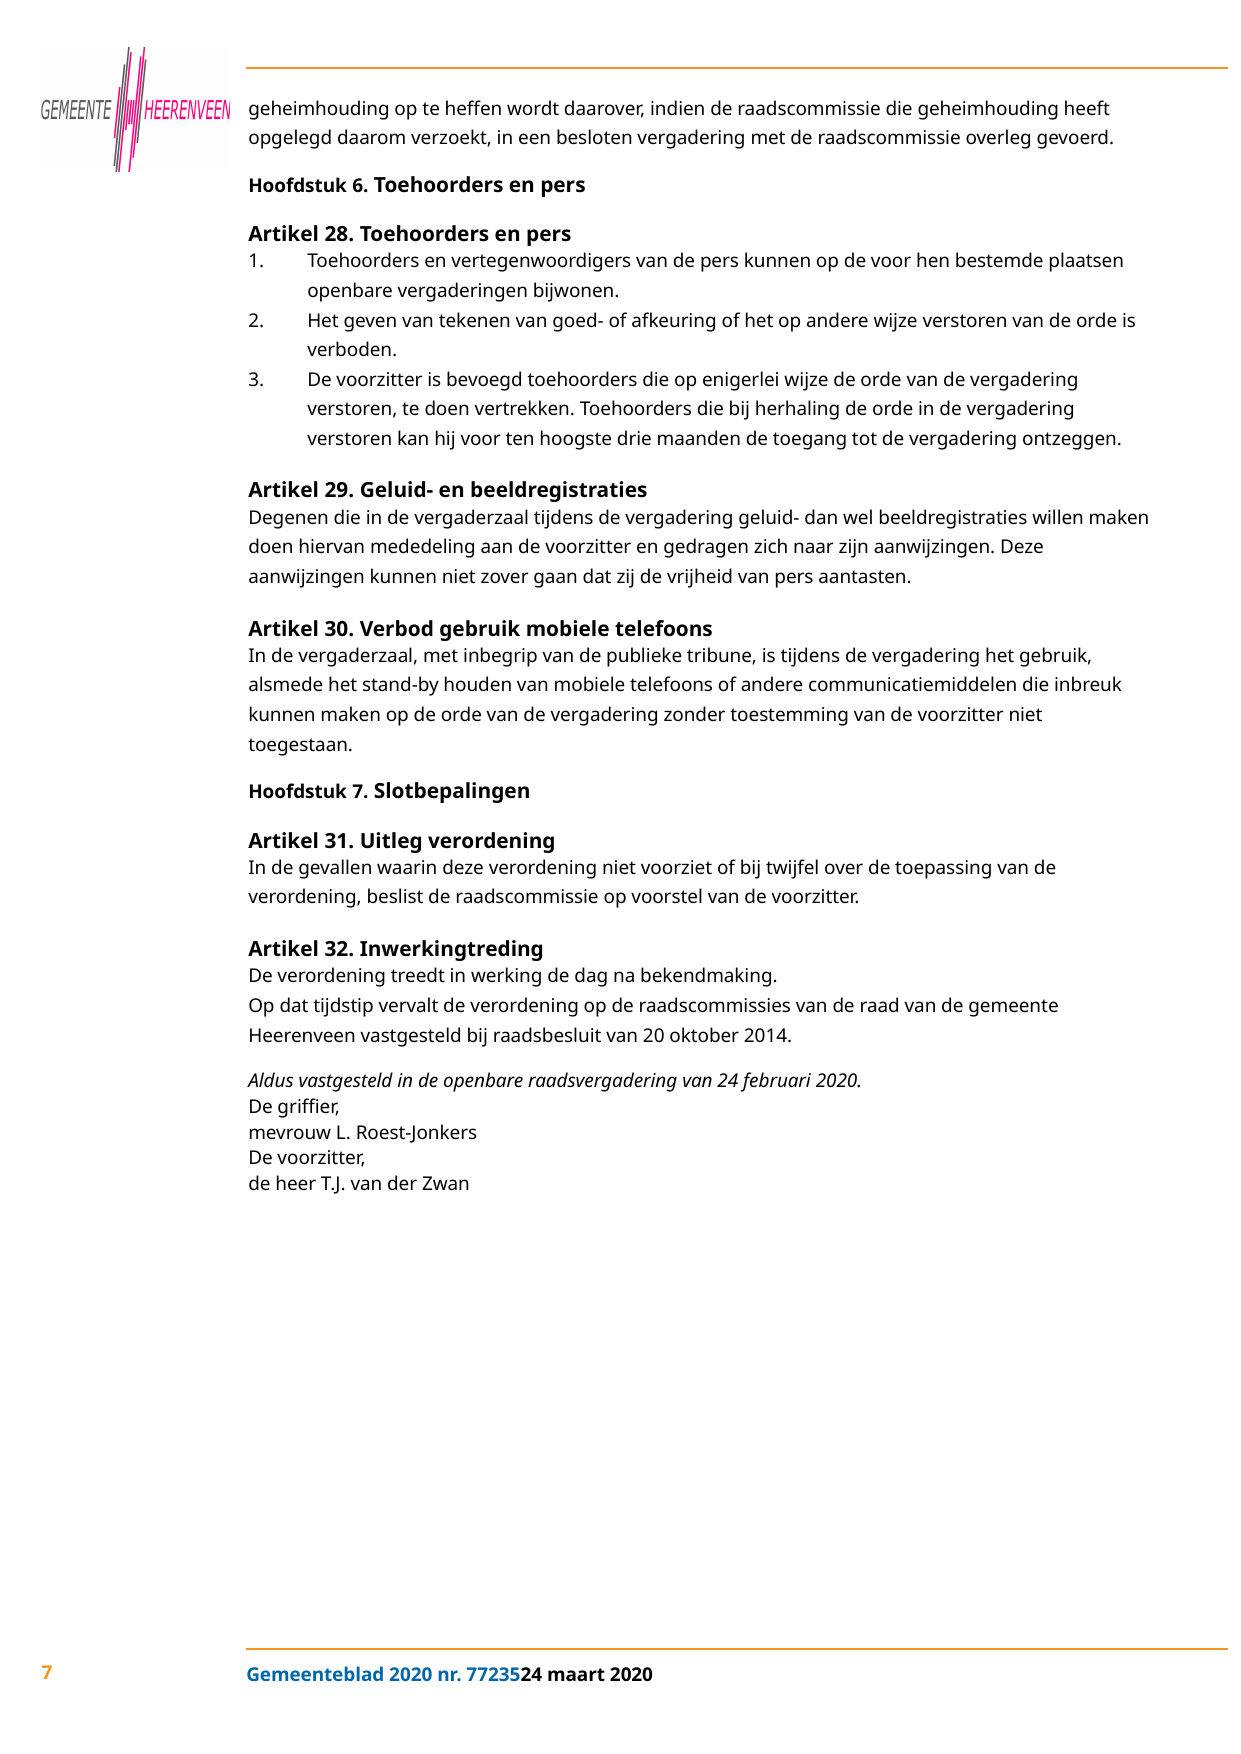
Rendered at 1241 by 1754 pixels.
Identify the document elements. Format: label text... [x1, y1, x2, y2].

text Op dat tijdstip vervalt de verordening op de raadscommissies van de raad van de gemeente Heerenveen vastgesteld bij raadsbesluit van 20 oktober 2014. [248, 992, 1152, 1047]
list De voorzitter is bevoegd toehoorders die op enigerlei wijze de orde van de vergadering verstoren, te doen vertrekken. Toehoorders die bij herhaling de orde in de vergadering verstoren kan hij voor ten hoogste drie maanden de toegang tot de vergadering ontzeggen. [248, 366, 1152, 451]
text In de vergaderzaal, met inbegrip van de publieke tribune, is tijdens de vergadering het gebruik, alsmede het stand-by houden van mobiele telefoons of andere communicatiemiddelen die inbreuk kunnen maken op de orde van de vergadering zonder toestemming van de voorzitter niet toegestaan. [248, 642, 1152, 757]
text Hoofdstuk 7. Slotbepalingen [248, 776, 1152, 805]
text Aldus vastgesteld in de openbare raadsvergadering van 24 februari 2020. [248, 1067, 1152, 1093]
text Hoofdstuk 6. Toehoorders en pers [248, 170, 1152, 198]
list Toehoorders en vertegenwoordigers van de pers kunnen op de voor hen bestemde plaatsen openbare vergaderingen bijwonen. [248, 248, 1152, 303]
text mevrouw L. Roest-Jonkers [248, 1119, 1152, 1144]
text Degenen die in de vergaderzaal tijdens de vergadering geluid- dan wel beeldregistraties willen maken doen hiervan mededeling aan de voorzitter en gedragen zich naar zijn aanwijzingen. Deze aanwijzingen kunnen niet zover gaan dat zij de vrijheid van pers aantasten. [248, 504, 1152, 589]
text de heer T.J. van der Zwan [248, 1170, 1152, 1196]
list Het geven van tekenen van goed- of afkeuring of het op andere wijze verstoren van de orde is verboden. [248, 307, 1152, 362]
picture [41, 47, 231, 172]
text De verordening treedt in werking de dag na bekendmaking. [248, 963, 1152, 988]
text geheimhouding op te heffen wordt daarover, indien de raadscommissie die geheimhouding heeft opgelegd daarom verzoekt, in een besloten vergadering met de raadscommissie overleg gevoerd. [248, 95, 1152, 150]
text In de gevallen waarin deze verordening niet voorziet of bij twijfel over de toepassing van de verordening, beslist de raadscommissie op voorstel van de voorzitter. [248, 854, 1152, 909]
text Artikel 28. Toehoorders en pers [248, 219, 1152, 248]
text Artikel 30. Verbod gebruik mobiele telefoons [248, 614, 1152, 642]
text De griffier, [248, 1093, 1152, 1119]
text De voorzitter, [248, 1144, 1152, 1170]
text Artikel 32. Inwerkingtreding [248, 934, 1152, 963]
text Artikel 31. Uitleg verordening [248, 826, 1152, 854]
text Artikel 29. Geluid- en beeldregistraties [248, 476, 1152, 504]
